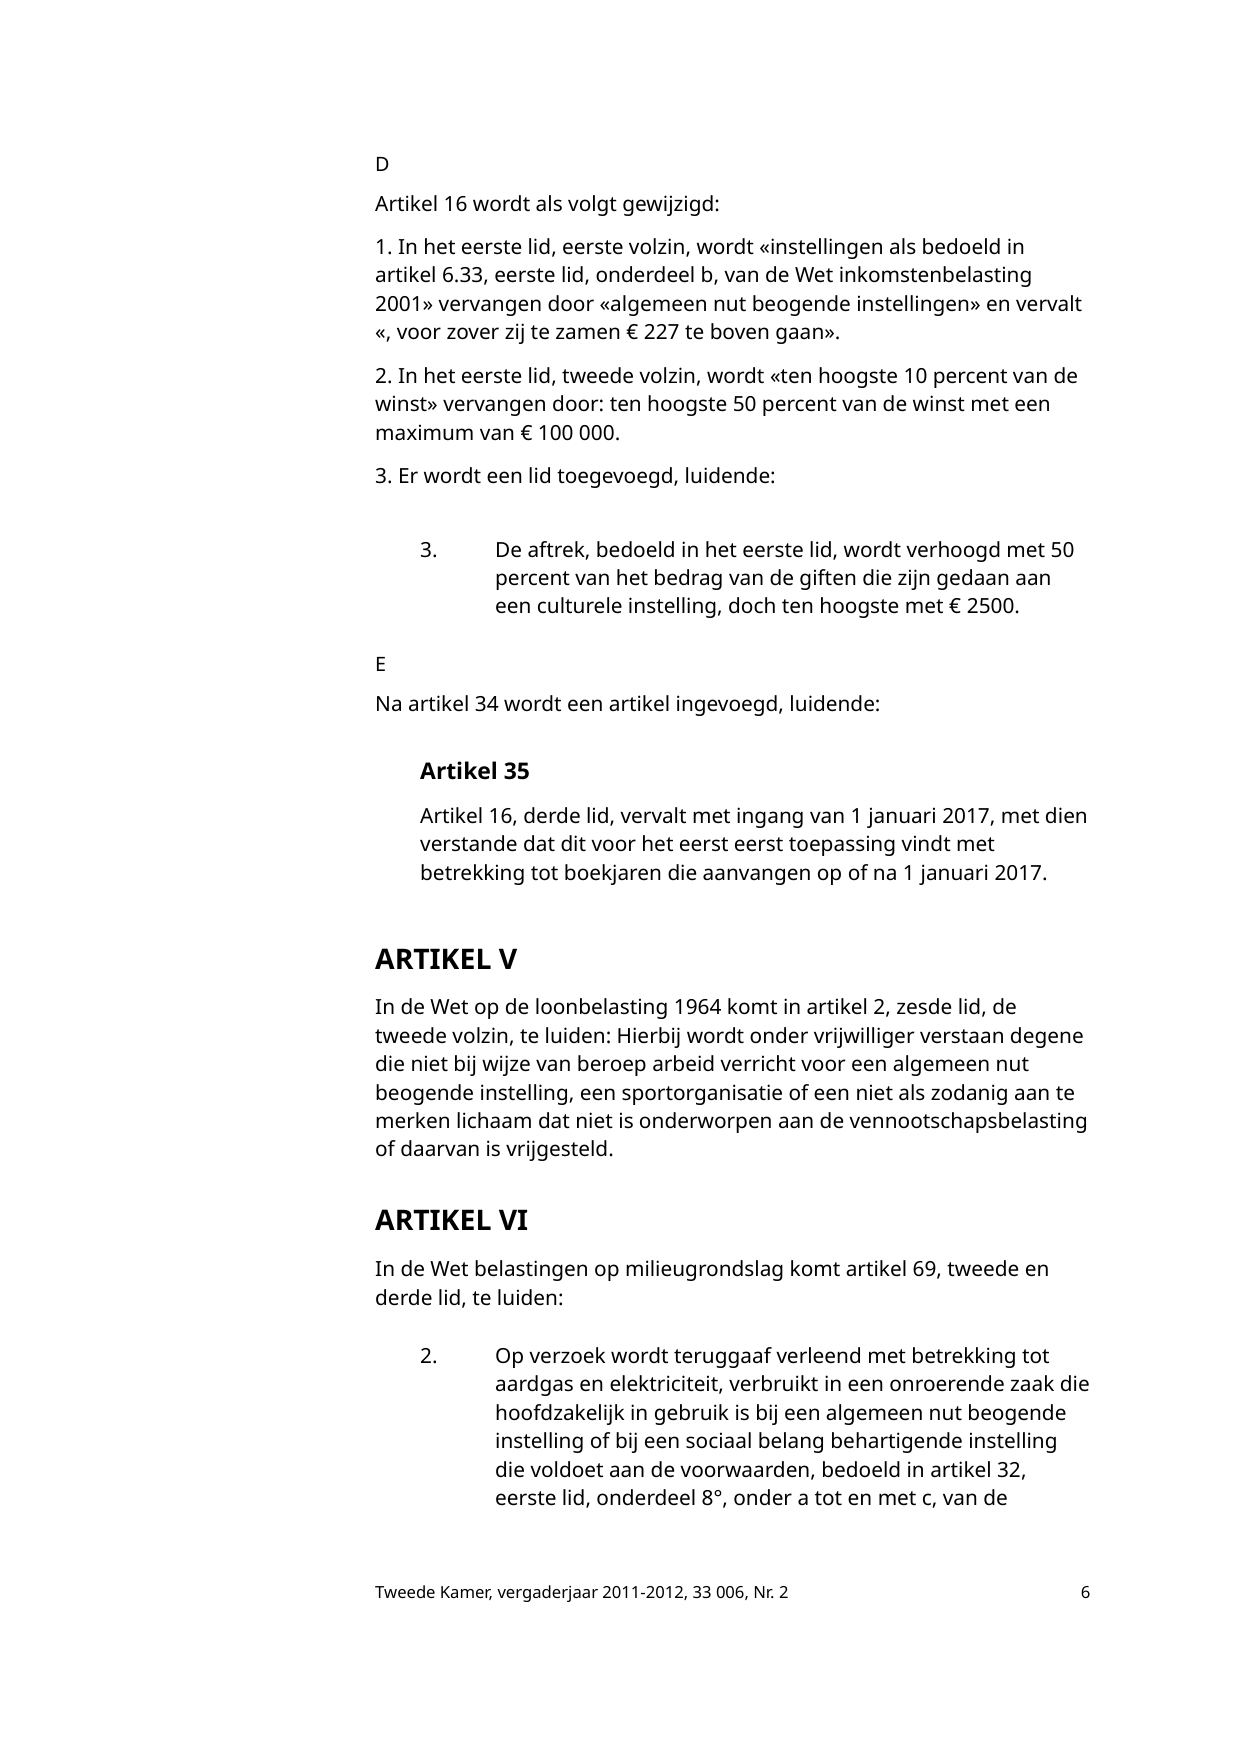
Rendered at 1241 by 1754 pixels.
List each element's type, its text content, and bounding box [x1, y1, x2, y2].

text In de Wet op de loonbelasting 1964 komt in artikel 2, zesde lid, de tweede volzin, te luiden: Hierbij wordt onder vrijwilliger verstaan degene die niet bij wijze van beroep arbeid verricht voor een algemeen nut beogende instelling, een sportorganisatie of een niet als zodanig aan te merken lichaam dat niet is onderworpen aan de vennootschapsbelasting of daarvan is vrijgesteld. [375, 992, 1090, 1163]
text Artikel 16, derde lid, vervalt met ingang van 1 januari 2017, met dien verstande dat dit voor het eerst eerst toepassing vindt met betrekking tot boekjaren die aanvangen op of na 1 januari 2017. [420, 801, 1090, 886]
text 3. Er wordt een lid toegevoegd, luidende: [375, 461, 1090, 490]
text E [375, 650, 1090, 677]
text Na artikel 34 wordt een artikel ingevoegd, luidende: [375, 689, 1090, 717]
list Op verzoek wordt teruggaaf verleend met betrekking tot aardgas en elektriciteit, verbruikt in een onroerende zaak die hoofdzakelijk in gebruik is bij een algemeen nut beogende instelling of bij een sociaal belang behartigende instelling die voldoet aan de voorwaarden, bedoeld in artikel 32, eerste lid, onderdeel 8°, onder a tot en met c, van de [420, 1341, 1090, 1512]
text In de Wet belastingen op milieugrondslag komt artikel 69, tweede en derde lid, te luiden: [375, 1254, 1090, 1311]
subtitle ARTIKEL V [375, 939, 1090, 977]
text 1. In het eerste lid, eerste volzin, wordt «instellingen als bedoeld in artikel 6.33, eerste lid, onderdeel b, van de Wet inkomstenbelasting 2001» vervangen door «algemeen nut beogende instellingen» en vervalt «, voor zover zij te zamen € 227 te boven gaan». [375, 232, 1090, 346]
subtitle Artikel 35 [420, 755, 1090, 786]
text 2. In het eerste lid, tweede volzin, wordt «ten hoogste 10 percent van de winst» vervangen door: ten hoogste 50 percent van de winst met een maximum van € 100 000. [375, 361, 1090, 446]
text Artikel 16 wordt als volgt gewijzigd: [375, 189, 1090, 217]
list De aftrek, bedoeld in het eerste lid, wordt verhoogd met 50 percent van het bedrag van de giften die zijn gedaan aan een culturele instelling, doch ten hoogste met € 2500. [420, 535, 1090, 620]
subtitle ARTIKEL VI [375, 1201, 1090, 1239]
text D [375, 150, 1090, 177]
